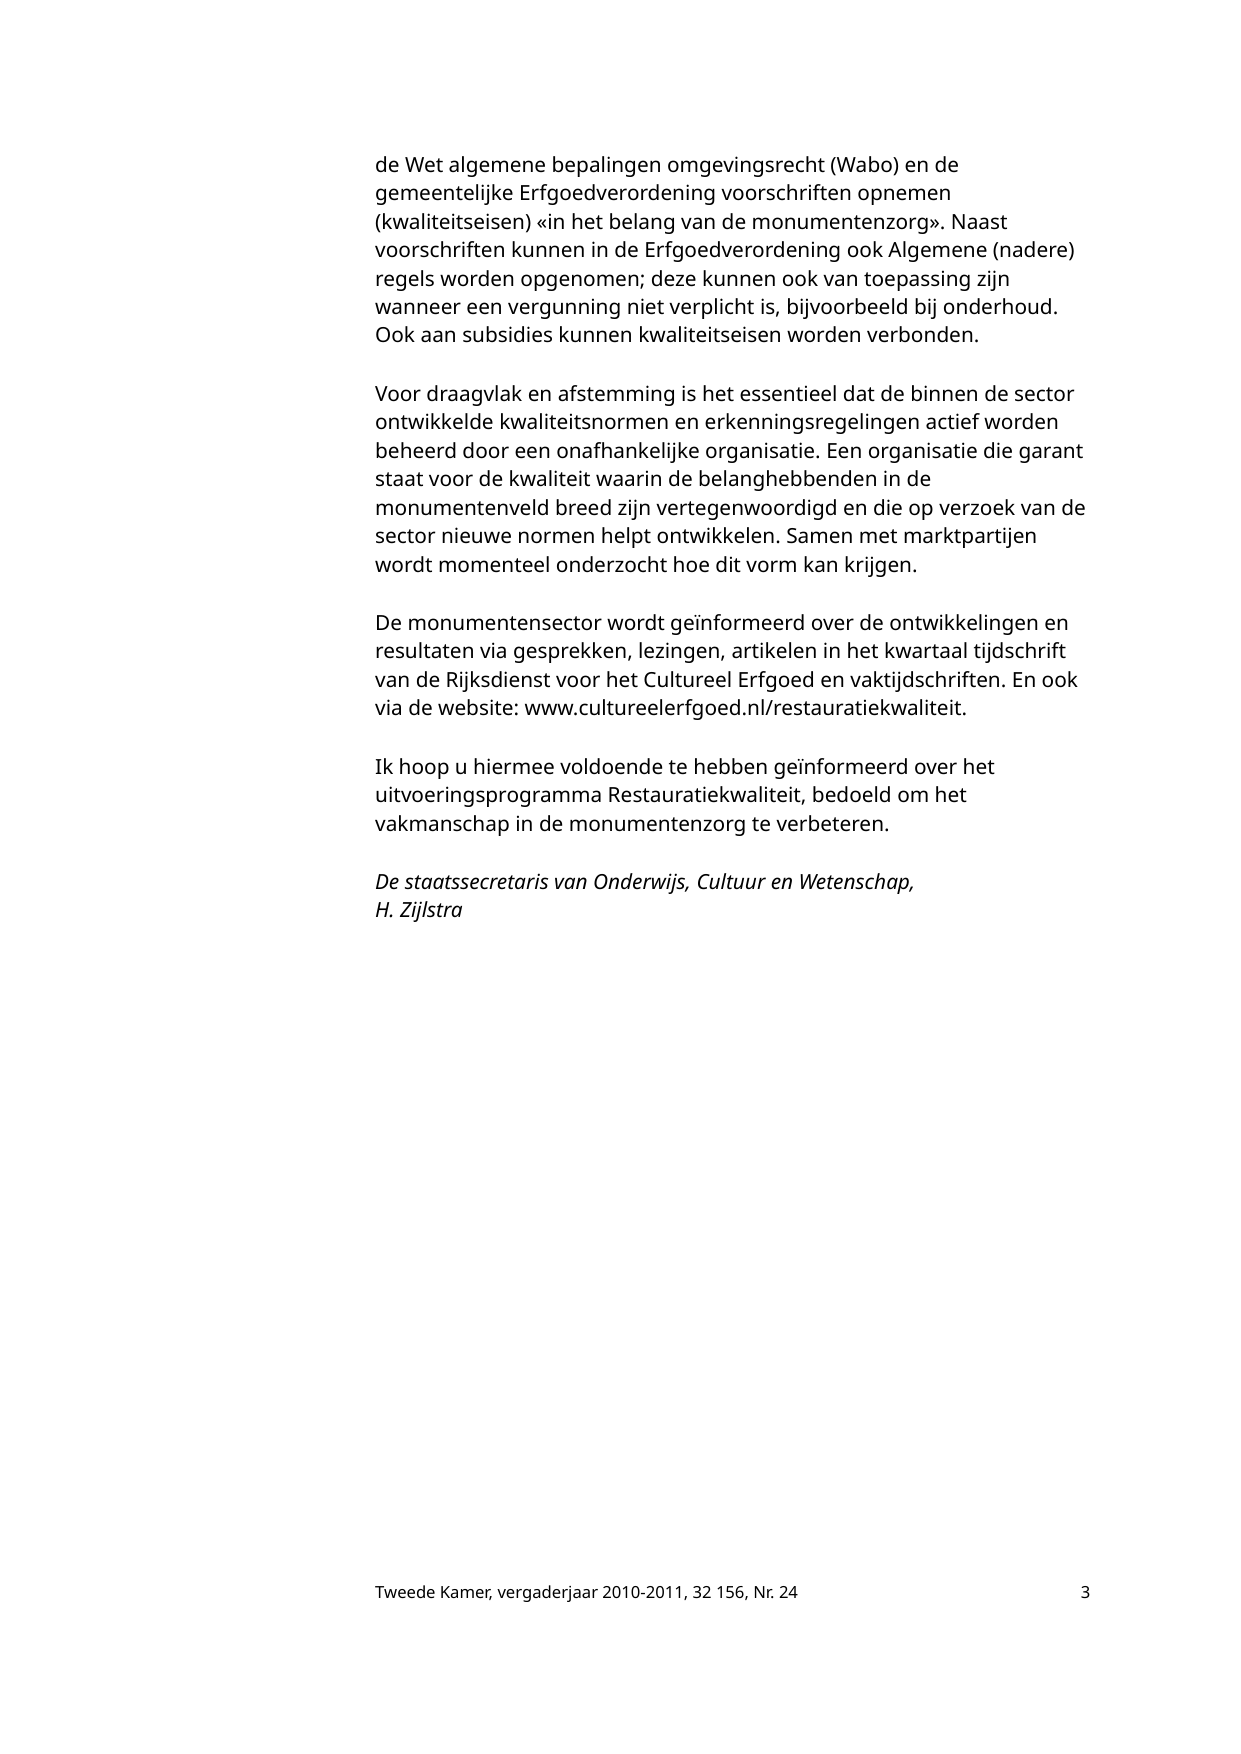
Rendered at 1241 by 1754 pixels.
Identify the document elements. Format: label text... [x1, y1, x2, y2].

text Ik hoop u hiermee voldoende te hebben geïnformeerd over het uitvoeringsprogramma Restauratiekwaliteit, bedoeld om het vakmanschap in de monumentenzorg te verbeteren. [375, 752, 1090, 837]
text de Wet algemene bepalingen omgevingsrecht (Wabo) en de gemeentelijke Erfgoedverordening voorschriften opnemen (kwaliteitseisen) «in het belang van de monumentenzorg». Naast voorschriften kunnen in de Erfgoedverordening ook Algemene (nadere) regels worden opgenomen; deze kunnen ook van toepassing zijn wanneer een vergunning niet verplicht is, bijvoorbeeld bij onderhoud. Ook aan subsidies kunnen kwaliteitseisen worden verbonden. [375, 150, 1090, 349]
text H. Zijlstra [375, 896, 1090, 924]
text De staatssecretaris van Onderwijs, Cultuur en Wetenschap, [375, 867, 1090, 896]
text Voor draagvlak en afstemming is het essentieel dat de binnen de sector ontwikkelde kwaliteitsnormen en erkenningsregelingen actief worden beheerd door een onafhankelijke organisatie. Een organisatie die garant staat voor de kwaliteit waarin de belanghebbenden in de monumentenveld breed zijn vertegenwoordigd en die op verzoek van de sector nieuwe normen helpt ontwikkelen. Samen met marktpartijen wordt momenteel onderzocht hoe dit vorm kan krijgen. [375, 379, 1090, 578]
text De monumentensector wordt geïnformeerd over de ontwikkelingen en resultaten via gesprekken, lezingen, artikelen in het kwartaal tijdschrift van de Rijksdienst voor het Cultureel Erfgoed en vaktijdschriften. En ook via de website: www.cultureelerfgoed.nl/restauratiekwaliteit. [375, 608, 1090, 722]
